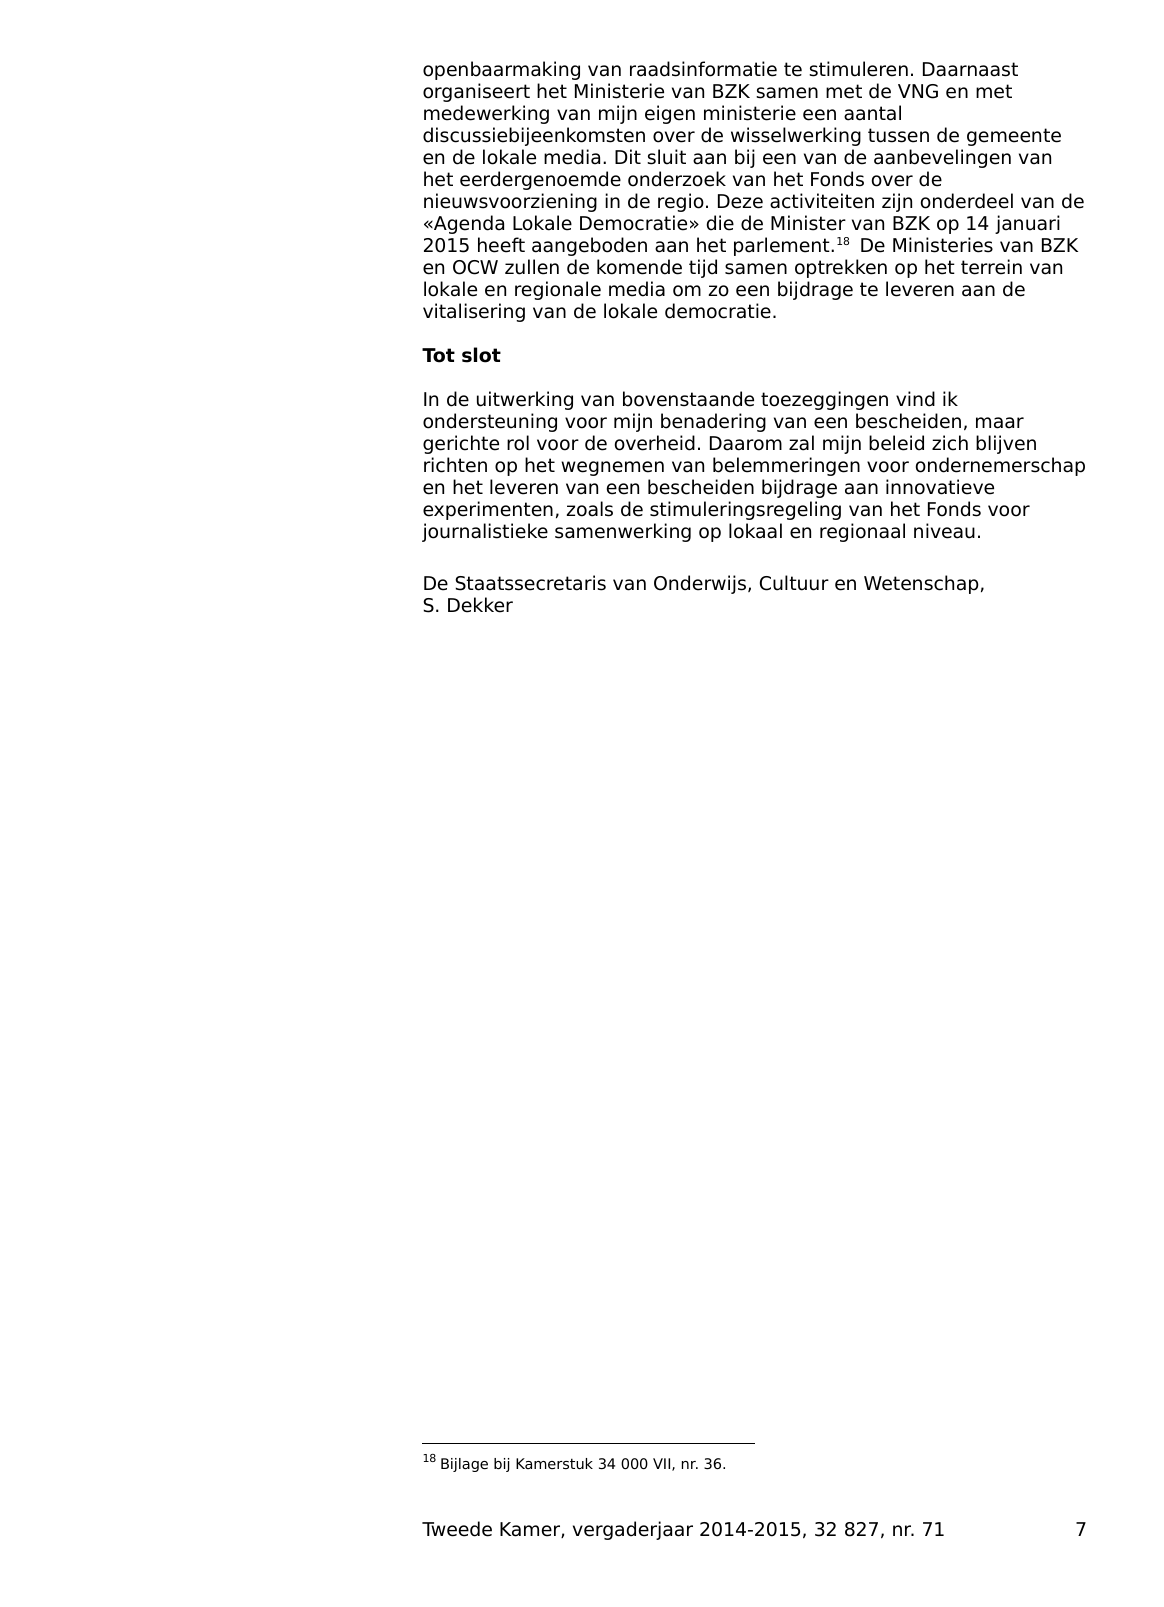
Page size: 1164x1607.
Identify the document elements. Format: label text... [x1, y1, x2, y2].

text Bijlage bij Kamerstuk 34 000 VII, nr. 36. [422, 1452, 1087, 1474]
text openbaarmaking van raadsinformatie te stimuleren. Daarnaast organiseert het Ministerie van BZK samen met de VNG en met medewerking van mijn eigen ministerie een aantal discussiebijeenkomsten over de wisselwerking tussen de gemeente en de lokale media. Dit sluit aan bij een van de aanbevelingen van het eerdergenoemde onderzoek van het Fonds over de nieuwsvoorziening in de regio. Deze activiteiten zijn onderdeel van de «Agenda Lokale Democratie» die de Minister van BZK op 14 januari 2015 heeft aangeboden aan het parlement. De Ministeries van BZK en OCW zullen de komende tijd samen optrekken op het terrein van lokale en regionale media om zo een bijdrage te leveren aan de vitalisering van de lokale democratie. [422, 59, 1087, 323]
text De Staatssecretaris van Onderwijs, Cultuur en Wetenschap, S. Dekker [422, 573, 1087, 617]
text In de uitwerking van bovenstaande toezeggingen vind ik ondersteuning voor mijn benadering van een bescheiden, maar gerichte rol voor de overheid. Daarom zal mijn beleid zich blijven richten op het wegnemen van belemmeringen voor ondernemerschap en het leveren van een bescheiden bijdrage aan innovatieve experimenten, zoals de stimuleringsregeling van het Fonds voor journalistieke samenwerking op lokaal en regionaal niveau. [422, 389, 1087, 543]
subtitle Tot slot [422, 345, 1087, 367]
